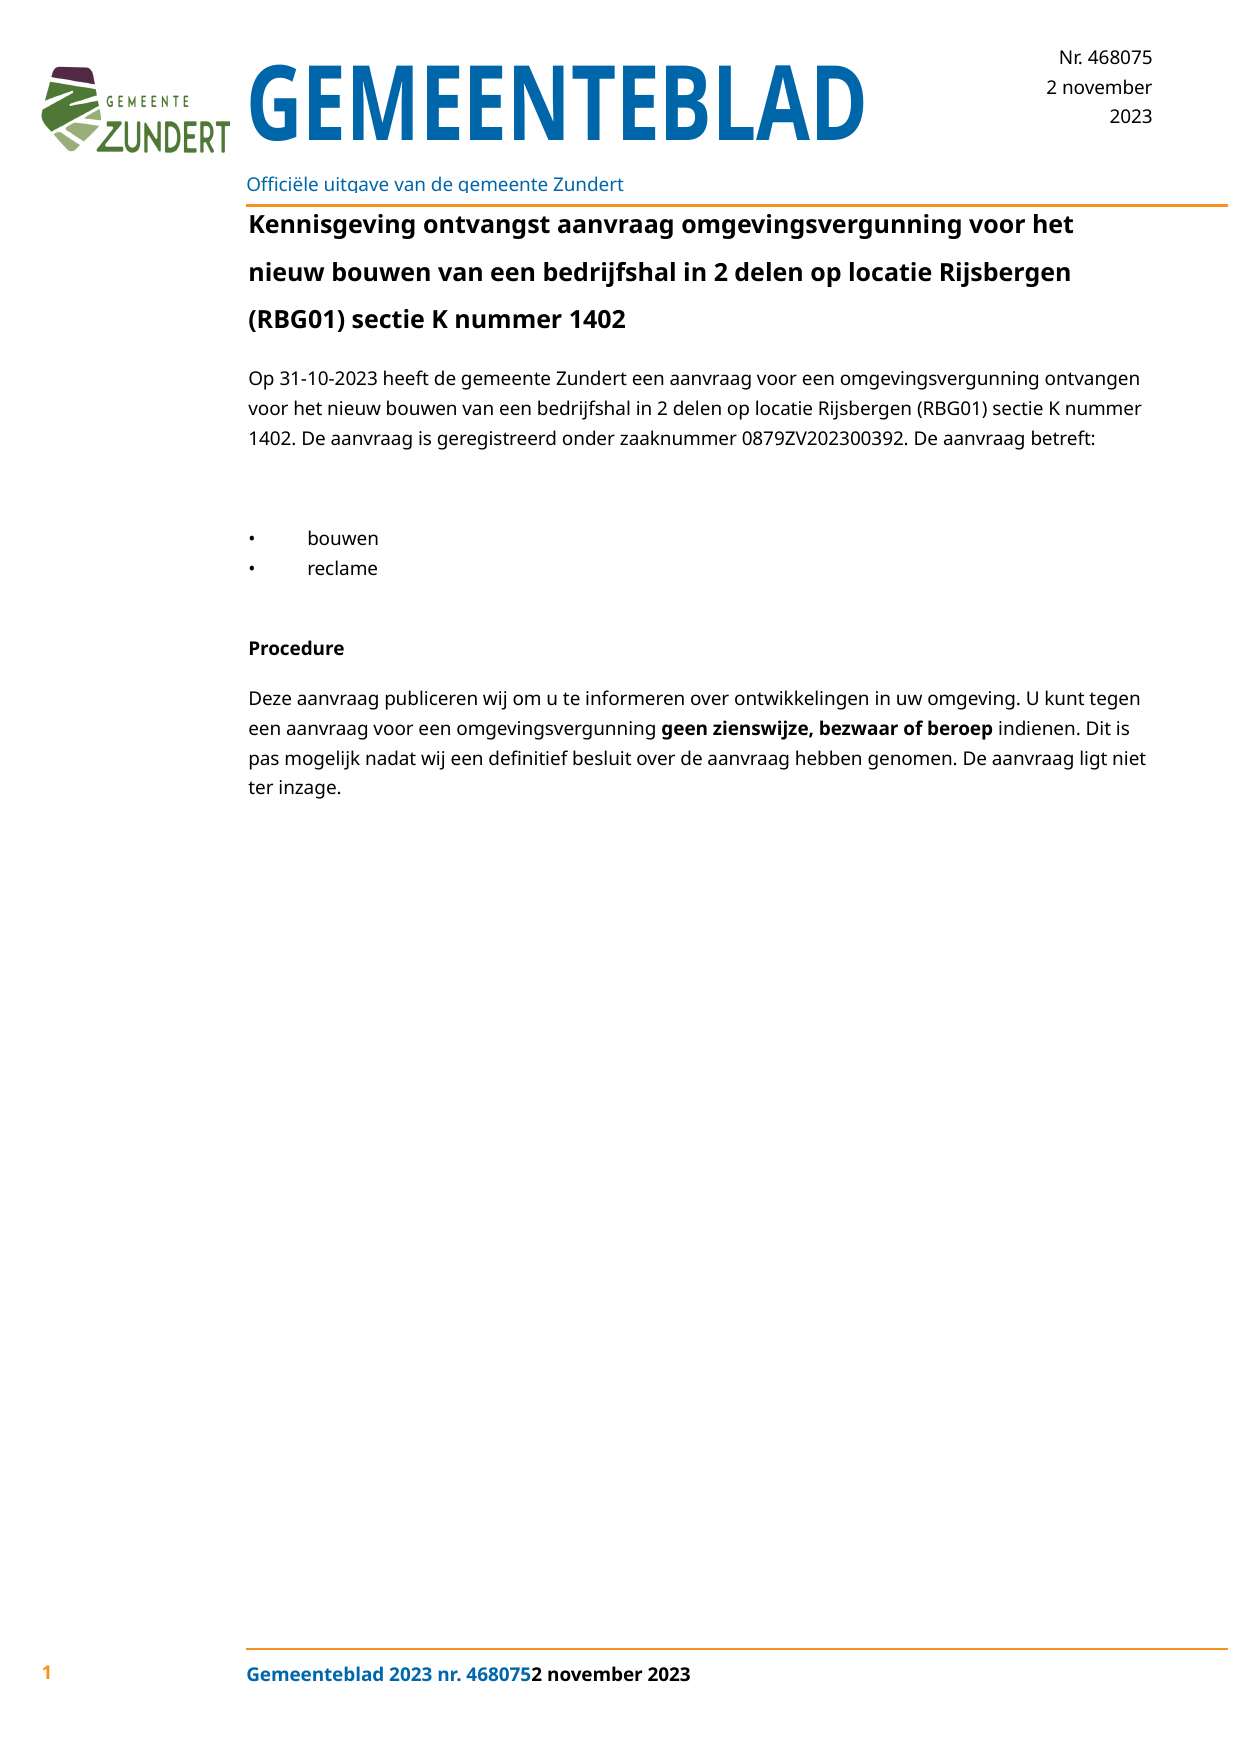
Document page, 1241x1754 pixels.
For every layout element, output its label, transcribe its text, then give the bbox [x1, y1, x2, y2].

picture [41, 47, 231, 172]
list reclame [248, 555, 1152, 581]
text Procedure [248, 635, 1152, 661]
text Op 31-10-2023 heeft de gemeente Zundert een aanvraag voor een omgevingsvergunning ontvangen voor het nieuw bouwen van een bedrijfshal in 2 delen op locatie Rijsbergen (RBG01) sectie K nummer 1402. De aanvraag is geregistreerd onder zaaknummer 0879ZV202300392. De aanvraag betreft: [248, 366, 1152, 450]
list bouwen [248, 526, 1152, 551]
text Kennisgeving ontvangst aanvraag omgevingsvergunning voor het nieuw bouwen van een bedrijfshal in 2 delen op locatie Rijsbergen (RBG01) sectie K nummer 1402 [248, 207, 1152, 336]
text Deze aanvraag publiceren wij om u te informeren over ontwikkelingen in uw omgeving. U kunt tegen een aanvraag voor een omgevingsvergunning geen zienswijze, bezwaar of beroep indienen. Dit is pas mogelijk nadat wij een definitief besluit over de aanvraag hebben genomen. De aanvraag ligt niet ter inzage. [248, 686, 1152, 800]
